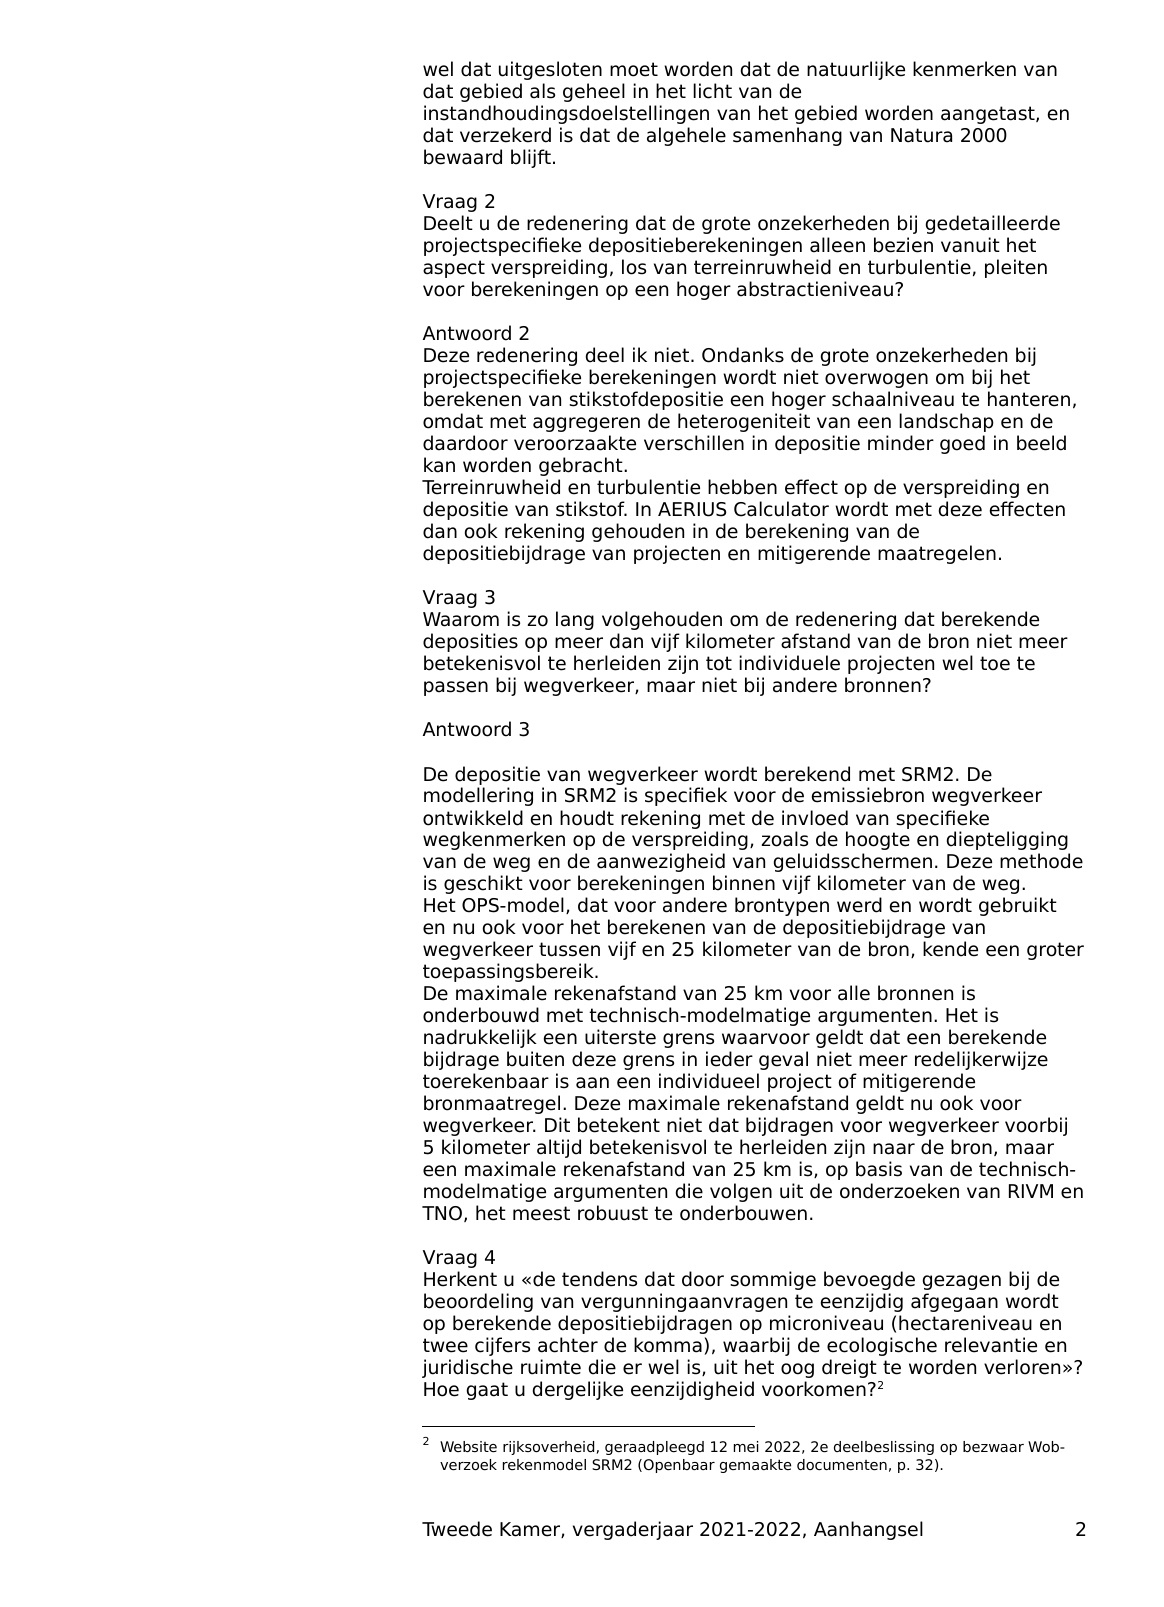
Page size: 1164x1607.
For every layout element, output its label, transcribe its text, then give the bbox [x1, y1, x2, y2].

text Deelt u de redenering dat de grote onzekerheden bij gedetailleerde projectspecifieke depositieberekeningen alleen bezien vanuit het aspect verspreiding, los van terreinruwheid en turbulentie, pleiten voor berekeningen op een hoger abstractieniveau? [422, 213, 1087, 301]
text Het OPS-model, dat voor andere brontypen werd en wordt gebruikt en nu ook voor het berekenen van de depositiebijdrage van wegverkeer tussen vijf en 25 kilometer van de bron, kende een groter toepassingsbereik. [422, 895, 1087, 983]
text Deze redenering deel ik niet. Ondanks de grote onzekerheden bij projectspecifieke berekeningen wordt niet overwogen om bij het berekenen van stikstofdepositie een hoger schaalniveau te hanteren, omdat met aggregeren de heterogeniteit van een landschap en de daardoor veroorzaakte verschillen in depositie minder goed in beeld kan worden gebracht. [422, 345, 1087, 477]
text Website rijksoverheid, geraadpleegd 12 mei 2022, 2e deelbeslissing op bezwaar Wob-verzoek rekenmodel SRM2 (Openbaar gemaakte documenten, p. 32). [422, 1435, 1087, 1474]
text Waarom is zo lang volgehouden om de redenering dat berekende deposities op meer dan vijf kilometer afstand van de bron niet meer betekenisvol te herleiden zijn tot individuele projecten wel toe te passen bij wegverkeer, maar niet bij andere bronnen? [422, 609, 1087, 697]
text Antwoord 3 [422, 719, 1087, 741]
text Herkent u «de tendens dat door sommige bevoegde gezagen bij de beoordeling van vergunningaanvragen te eenzijdig afgegaan wordt op berekende depositiebijdragen op microniveau (hectareniveau en twee cijfers achter de komma), waarbij de ecologische relevantie en juridische ruimte die er wel is, uit het oog dreigt te worden verloren»? Hoe gaat u dergelijke eenzijdigheid voorkomen? [422, 1269, 1087, 1401]
text Vraag 2 [422, 191, 1087, 213]
text Vraag 3 [422, 587, 1087, 609]
text wel dat uitgesloten moet worden dat de natuurlijke kenmerken van dat gebied als geheel in het licht van de instandhoudingsdoelstellingen van het gebied worden aangetast, en dat verzekerd is dat de algehele samenhang van Natura 2000 bewaard blijft. [422, 59, 1087, 169]
text Vraag 4 [422, 1247, 1087, 1269]
text De maximale rekenafstand van 25 km voor alle bronnen is onderbouwd met technisch-modelmatige argumenten. Het is nadrukkelijk een uiterste grens waarvoor geldt dat een berekende bijdrage buiten deze grens in ieder geval niet meer redelijkerwijze toerekenbaar is aan een individueel project of mitigerende bronmaatregel. Deze maximale rekenafstand geldt nu ook voor wegverkeer. Dit betekent niet dat bijdragen voor wegverkeer voorbij 5 kilometer altijd betekenisvol te herleiden zijn naar de bron, maar een maximale rekenafstand van 25 km is, op basis van de technisch-modelmatige argumenten die volgen uit de onderzoeken van RIVM en TNO, het meest robuust te onderbouwen. [422, 983, 1087, 1225]
text De depositie van wegverkeer wordt berekend met SRM2. De modellering in SRM2 is specifiek voor de emissiebron wegverkeer ontwikkeld en houdt rekening met de invloed van specifieke wegkenmerken op de verspreiding, zoals de hoogte en diepteligging van de weg en de aanwezigheid van geluidsschermen. Deze methode is geschikt voor berekeningen binnen vijf kilometer van de weg. [422, 763, 1087, 895]
text Terreinruwheid en turbulentie hebben effect op de verspreiding en depositie van stikstof. In AERIUS Calculator wordt met deze effecten dan ook rekening gehouden in de berekening van de depositiebijdrage van projecten en mitigerende maatregelen. [422, 477, 1087, 565]
text Antwoord 2 [422, 323, 1087, 345]
